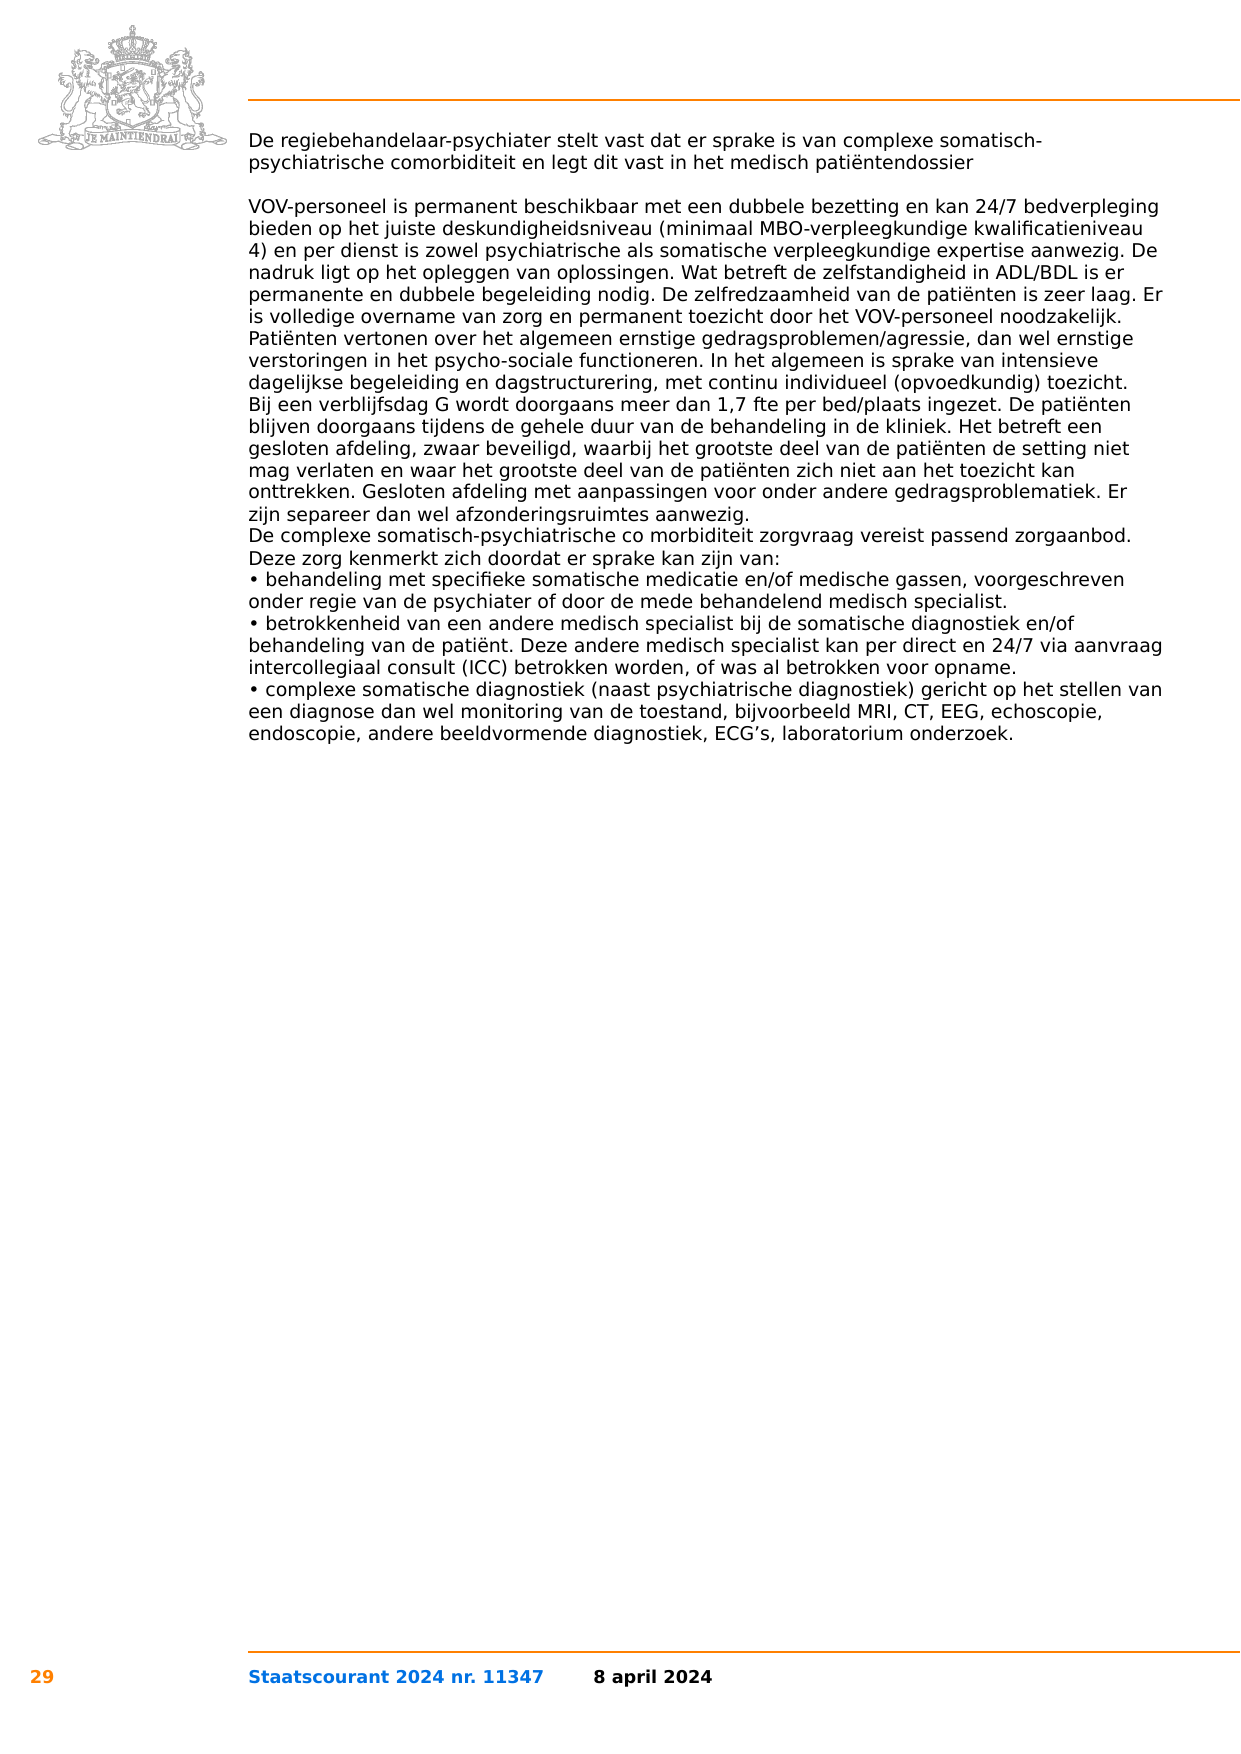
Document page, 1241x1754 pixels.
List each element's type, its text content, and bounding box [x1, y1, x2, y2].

picture [38, 25, 227, 150]
text De complexe somatisch-psychiatrische co morbiditeit zorgvraag vereist passend zorgaanbod. Deze zorg kenmerkt zich doordat er sprake kan zijn van: [248, 525, 1163, 569]
text VOV-personeel is permanent beschikbaar met een dubbele bezetting en kan 24/7 bedverpleging bieden op het juiste deskundigheidsniveau (minimaal MBO-verpleegkundige kwalificatieniveau 4) en per dienst is zowel psychiatrische als somatische verpleegkundige expertise aanwezig. De nadruk ligt op het opleggen van oplossingen. Wat betreft de zelfstandigheid in ADL/BDL is er permanente en dubbele begeleiding nodig. De zelfredzaamheid van de patiënten is zeer laag. Er is volledige overname van zorg en permanent toezicht door het VOV-personeel noodzakelijk. Patiënten vertonen over het algemeen ernstige gedragsproblemen/agressie, dan wel ernstige verstoringen in het psycho-sociale functioneren. In het algemeen is sprake van intensieve dagelijkse begeleiding en dagstructurering, met continu individueel (opvoedkundig) toezicht. [248, 196, 1163, 393]
text • complexe somatische diagnostiek (naast psychiatrische diagnostiek) gericht op het stellen van een diagnose dan wel monitoring van de toestand, bijvoorbeeld MRI, CT, EEG, echoscopie, endoscopie, andere beeldvormende diagnostiek, ECG’s, laboratorium onderzoek. [248, 679, 1163, 745]
text • behandeling met specifieke somatische medicatie en/of medische gassen, voorgeschreven onder regie van de psychiater of door de mede behandelend medisch specialist. [248, 569, 1163, 613]
text • betrokkenheid van een andere medisch specialist bij de somatische diagnostiek en/of behandeling van de patiënt. Deze andere medisch specialist kan per direct en 24/7 via aanvraag intercollegiaal consult (ICC) betrokken worden, of was al betrokken voor opname. [248, 613, 1163, 679]
text De regiebehandelaar-psychiater stelt vast dat er sprake is van complexe somatisch-psychiatrische comorbiditeit en legt dit vast in het medisch patiëntendossier [248, 130, 1163, 174]
text Bij een verblijfsdag G wordt doorgaans meer dan 1,7 fte per bed/plaats ingezet. De patiënten blijven doorgaans tijdens de gehele duur van de behandeling in de kliniek. Het betreft een gesloten afdeling, zwaar beveiligd, waarbij het grootste deel van de patiënten de setting niet mag verlaten en waar het grootste deel van de patiënten zich niet aan het toezicht kan onttrekken. Gesloten afdeling met aanpassingen voor onder andere gedragsproblematiek. Er zijn separeer dan wel afzonderingsruimtes aanwezig. [248, 393, 1163, 525]
